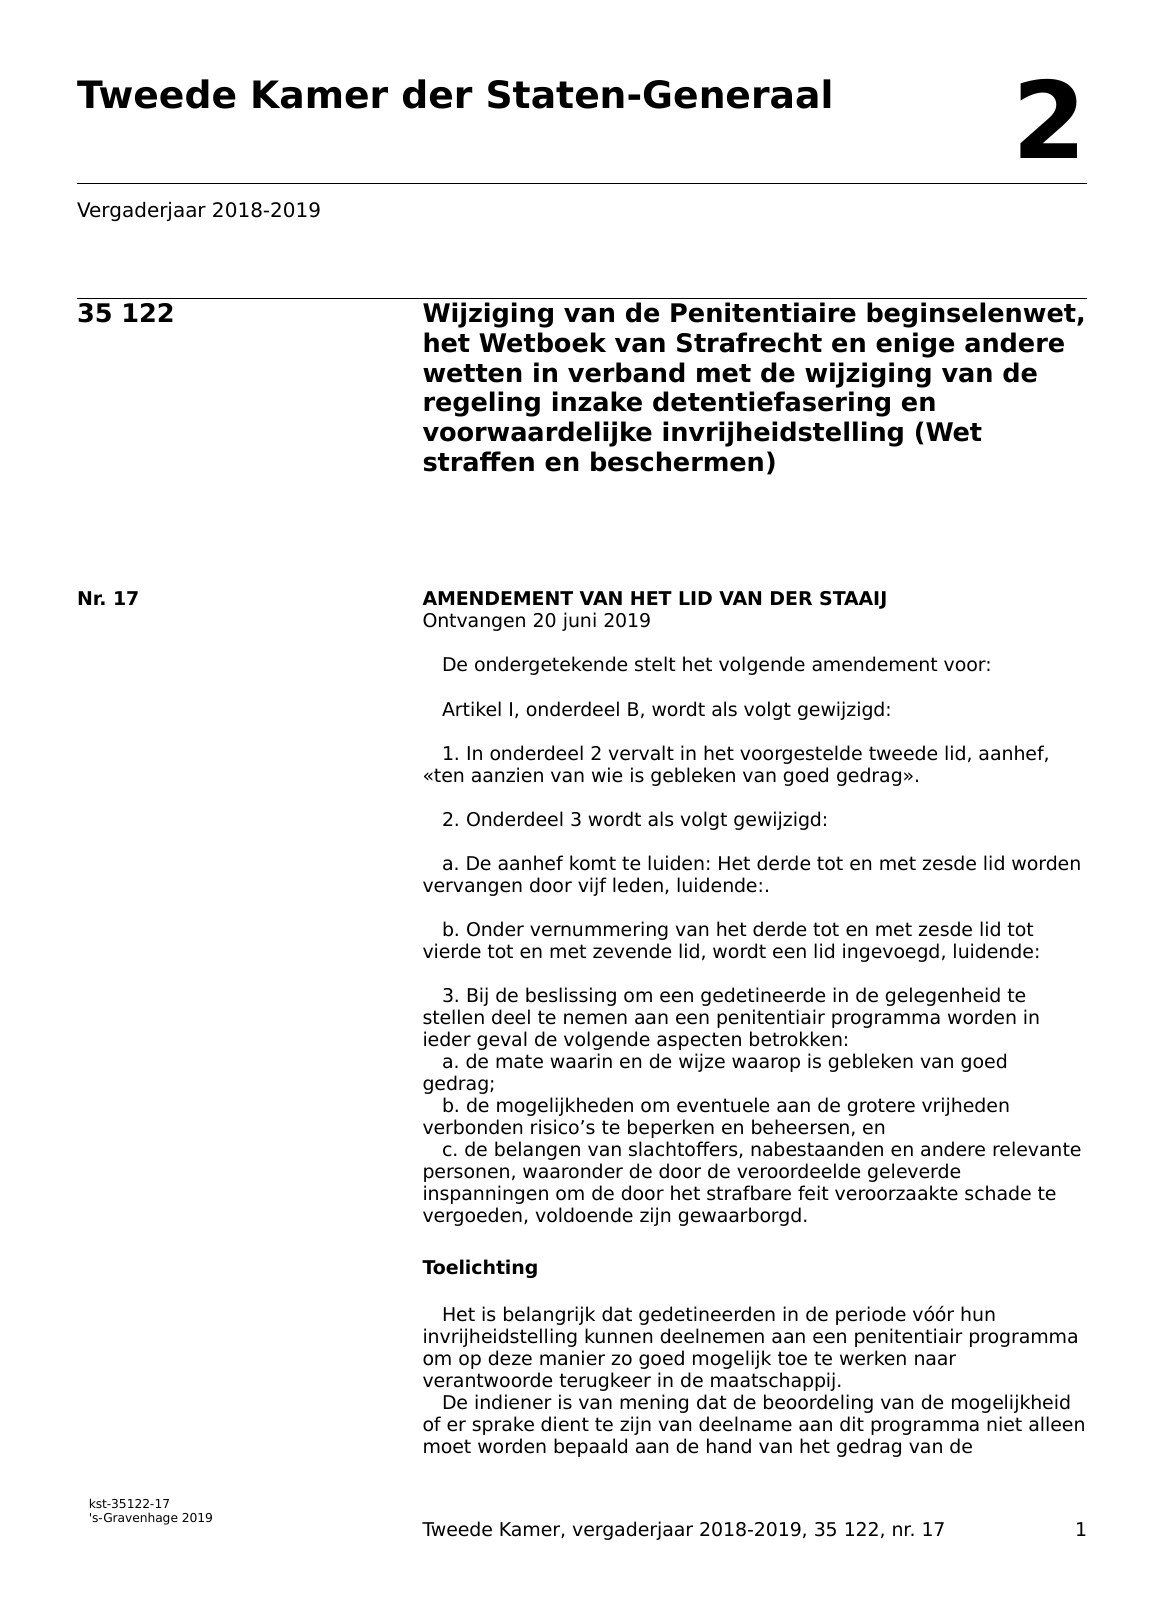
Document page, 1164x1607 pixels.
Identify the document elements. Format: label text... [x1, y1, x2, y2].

text 3. Bij de beslissing om een gedetineerde in de gelegenheid te stellen deel te nemen aan een penitentiair programma worden in ieder geval de volgende aspecten betrokken: [422, 985, 1087, 1051]
subtitle Nr. 17 AMENDEMENT VAN HET LID VAN DER STAAIJ [77, 588, 1087, 610]
text Artikel I, onderdeel B, wordt als volgt gewijzigd: [422, 698, 1087, 720]
text De indiener is van mening dat de beoordeling van de mogelijkheid of er sprake dient te zijn van deelname aan dit programma niet alleen moet worden bepaald aan de hand van het gedrag van de [422, 1392, 1087, 1458]
text kst-35122-17 [88, 1497, 323, 1511]
subtitle Toelichting [422, 1257, 1087, 1279]
text 's-Gravenhage 2019 [88, 1511, 323, 1525]
table_header Tweede Kamer der Staten-Generaal [77, 59, 886, 183]
text a. De aanhef komt te luiden: Het derde tot en met zesde lid worden vervangen door vijf leden, luidende:. [422, 853, 1087, 897]
text 2. Onderdeel 3 wordt als volgt gewijzigd: [422, 809, 1087, 831]
text b. Onder vernummering van het derde tot en met zesde lid tot vierde tot en met zevende lid, wordt een lid ingevoegd, luidende: [422, 919, 1087, 963]
text c. de belangen van slachtoffers, nabestaanden en andere relevante personen, waaronder de door de veroordeelde geleverde inspanningen om de door het strafbare feit veroorzaakte schade te vergoeden, voldoende zijn gewaarborgd. [422, 1139, 1087, 1227]
text Het is belangrijk dat gedetineerden in de periode vóór hun invrijheidstelling kunnen deelnemen aan een penitentiair programma om op deze manier zo goed mogelijk toe te werken naar verantwoorde terugkeer in de maatschappij. [422, 1304, 1087, 1392]
text b. de mogelijkheden om eventuele aan de grotere vrijheden verbonden risico’s te beperken en beheersen, en [422, 1095, 1087, 1139]
table_header 2 [886, 59, 1087, 183]
subtitle 35 122 Wijziging van de Penitentiaire beginselenwet, het Wetboek van Strafrecht en enige andere wetten in verband met de wijziging van de regeling inzake detentiefasering en voorwaardelijke invrijheidstelling (Wet straffen en beschermen) [77, 299, 1087, 477]
text De ondergetekende stelt het volgende amendement voor: [422, 654, 1087, 676]
text 1. In onderdeel 2 vervalt in het voorgestelde tweede lid, aanhef, «ten aanzien van wie is gebleken van goed gedrag». [422, 743, 1087, 787]
text a. de mate waarin en de wijze waarop is gebleken van goed gedrag; [422, 1051, 1087, 1095]
text Ontvangen 20 juni 2019 [422, 610, 1087, 632]
table_cell Vergaderjaar 2018-2019 [77, 184, 1087, 298]
